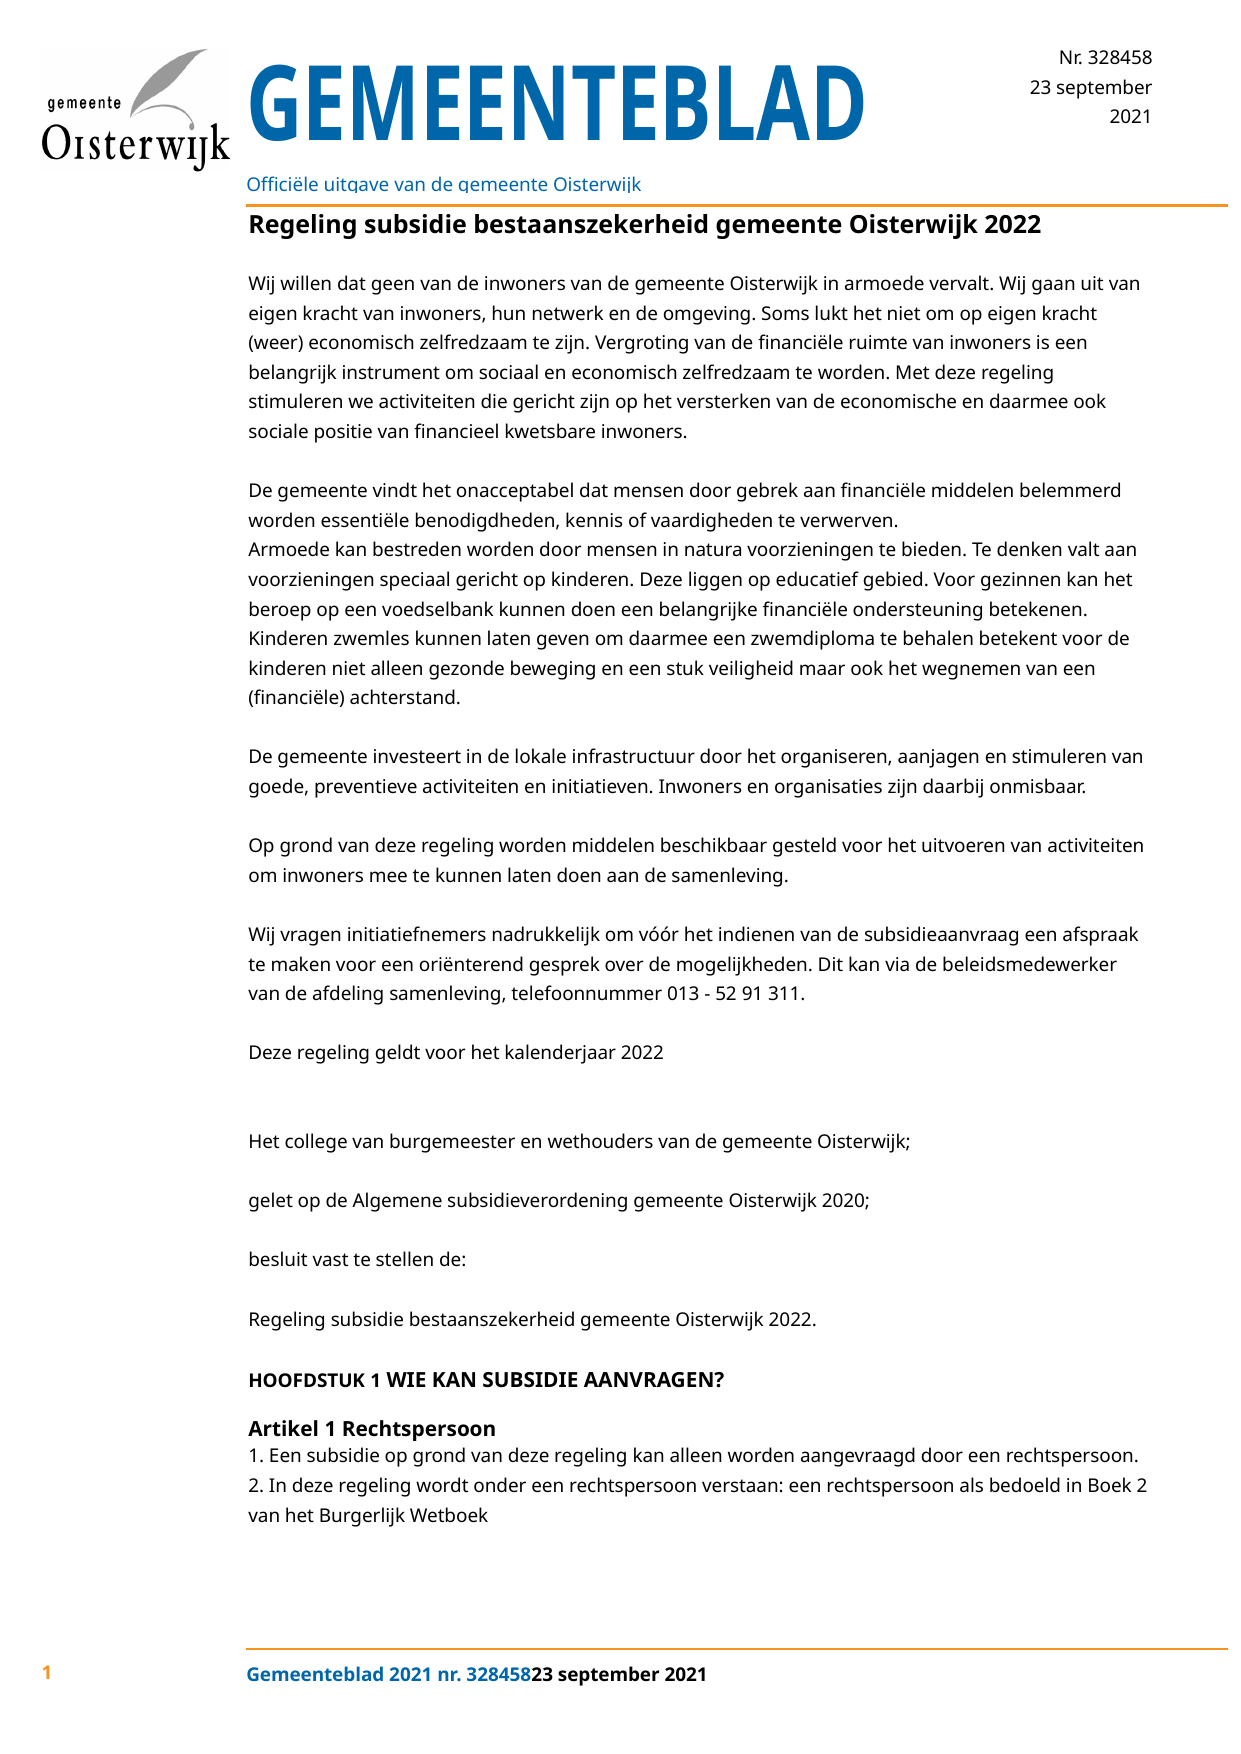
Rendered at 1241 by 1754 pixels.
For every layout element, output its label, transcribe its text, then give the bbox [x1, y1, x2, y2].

text gelet op de Algemene subsidieverordening gemeente Oisterwijk 2020; [248, 1187, 1152, 1213]
text 2. In deze regeling wordt onder een rechtspersoon verstaan: een rechtspersoon als bedoeld in Boek 2 van het Burgerlijk Wetboek [248, 1472, 1152, 1527]
text Regeling subsidie bestaanszekerheid gemeente Oisterwijk 2022 [248, 207, 1152, 241]
picture [41, 47, 231, 172]
text De gemeente vindt het onacceptabel dat mensen door gebrek aan financiële middelen belemmerd worden essentiële benodigdheden, kennis of vaardigheden te verwerven. [248, 477, 1152, 533]
text Armoede kan bestreden worden door mensen in natura voorzieningen te bieden. Te denken valt aan voorzieningen speciaal gericht op kinderen. Deze liggen op educatief gebied. Voor gezinnen kan het beroep op een voedselbank kunnen doen een belangrijke financiële ondersteuning betekenen. Kinderen zwemles kunnen laten geven om daarmee een zwemdiploma te behalen betekent voor de kinderen niet alleen gezonde beweging en een stuk veiligheid maar ook het wegnemen van een (financiële) achterstand. [248, 537, 1152, 710]
text Regeling subsidie bestaanszekerheid gemeente Oisterwijk 2022. [248, 1306, 1152, 1331]
text Artikel 1 Rechtspersoon [248, 1414, 1152, 1443]
text HOOFDSTUK 1 WIE KAN SUBSIDIE AANVRAGEN? [248, 1365, 1152, 1393]
text Op grond van deze regeling worden middelen beschikbaar gesteld voor het uitvoeren van activiteiten om inwoners mee te kunnen laten doen aan de samenleving. [248, 832, 1152, 888]
text Deze regeling geldt voor het kalenderjaar 2022 [248, 1039, 1152, 1065]
text Wij vragen initiatiefnemers nadrukkelijk om vóór het indienen van de subsidieaanvraag een afspraak te maken voor een oriënterend gesprek over de mogelijkheden. Dit kan via de beleidsmedewerker van de afdeling samenleving, telefoonnummer 013 - 52 91 311. [248, 921, 1152, 1006]
text besluit vast te stellen de: [248, 1247, 1152, 1272]
text 1. Een subsidie op grond van deze regeling kan alleen worden aangevraagd door een rechtspersoon. [248, 1443, 1152, 1468]
text Wij willen dat geen van de inwoners van de gemeente Oisterwijk in armoede vervalt. Wij gaan uit van eigen kracht van inwoners, hun netwerk en de omgeving. Soms lukt het niet om op eigen kracht (weer) economisch zelfredzaam te zijn. Vergroting van de financiële ruimte van inwoners is een belangrijk instrument om sociaal en economisch zelfredzaam te worden. Met deze regeling stimuleren we activiteiten die gericht zijn op het versterken van de economische en daarmee ook sociale positie van financieel kwetsbare inwoners. [248, 270, 1152, 444]
text De gemeente investeert in de lokale infrastructuur door het organiseren, aanjagen en stimuleren van goede, preventieve activiteiten en initiatieven. Inwoners en organisaties zijn daarbij onmisbaar. [248, 744, 1152, 799]
text Het college van burgemeester en wethouders van de gemeente Oisterwijk; [248, 1128, 1152, 1154]
